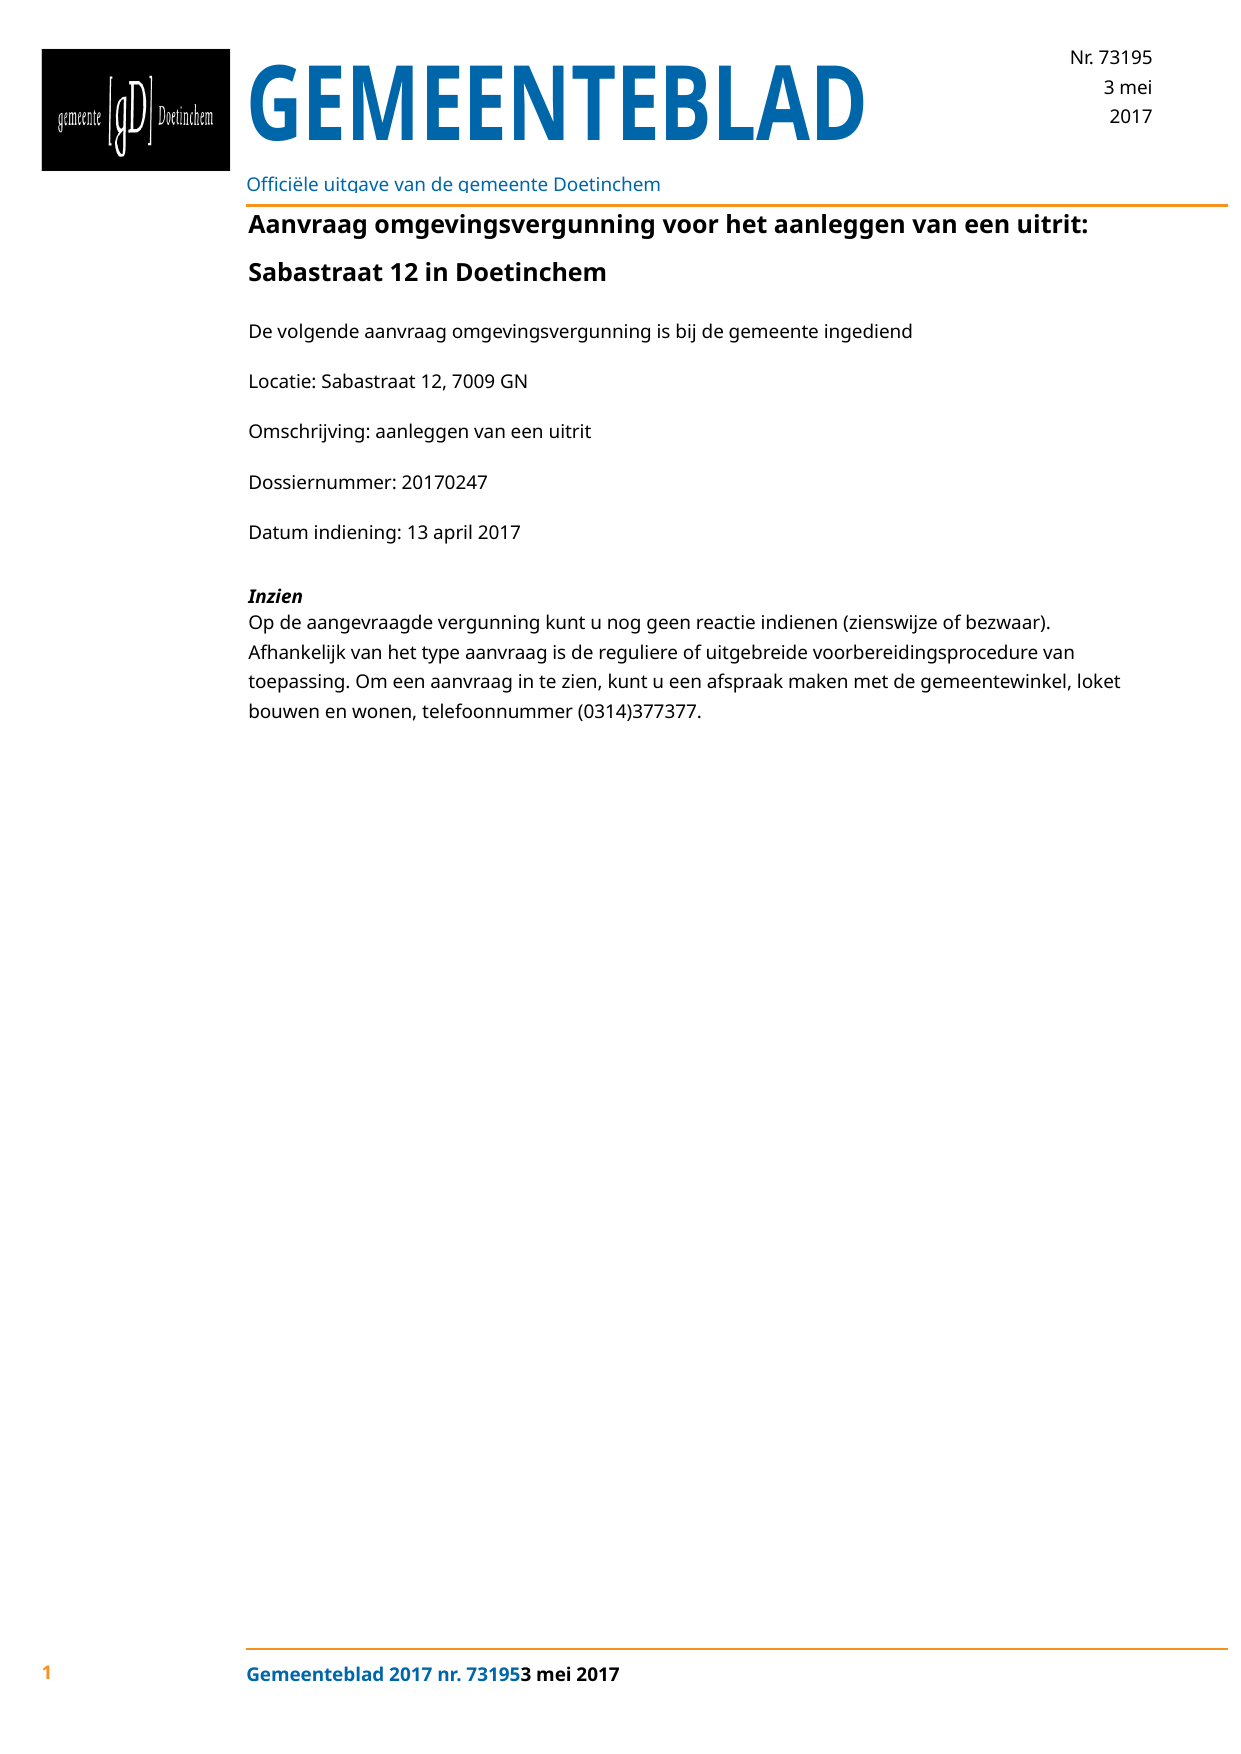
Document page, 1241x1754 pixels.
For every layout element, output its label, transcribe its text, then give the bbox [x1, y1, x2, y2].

picture [41, 47, 231, 172]
text Dossiernummer: 20170247 [248, 469, 1152, 495]
text Locatie: Sabastraat 12, 7009 GN [248, 368, 1152, 394]
text Datum indiening: 13 april 2017 [248, 519, 1152, 545]
text De volgende aanvraag omgevingsvergunning is bij de gemeente ingediend [248, 318, 1152, 344]
text Aanvraag omgevingsvergunning voor het aanleggen van een uitrit: Sabastraat 12 in Doetinchem [248, 207, 1152, 288]
text Omschrijving: aanleggen van een uitrit [248, 419, 1152, 444]
text Op de aangevraagde vergunning kunt u nog geen reactie indienen (zienswijze of bezwaar). Afhankelijk van het type aanvraag is de reguliere of uitgebreide voorbereidingsprocedure van toepassing. Om een aanvraag in te zien, kunt u een afspraak maken met de gemeentewinkel, loket bouwen en wonen, telefoonnummer (0314)377377. [248, 609, 1152, 724]
text Inzien [248, 583, 1152, 609]
